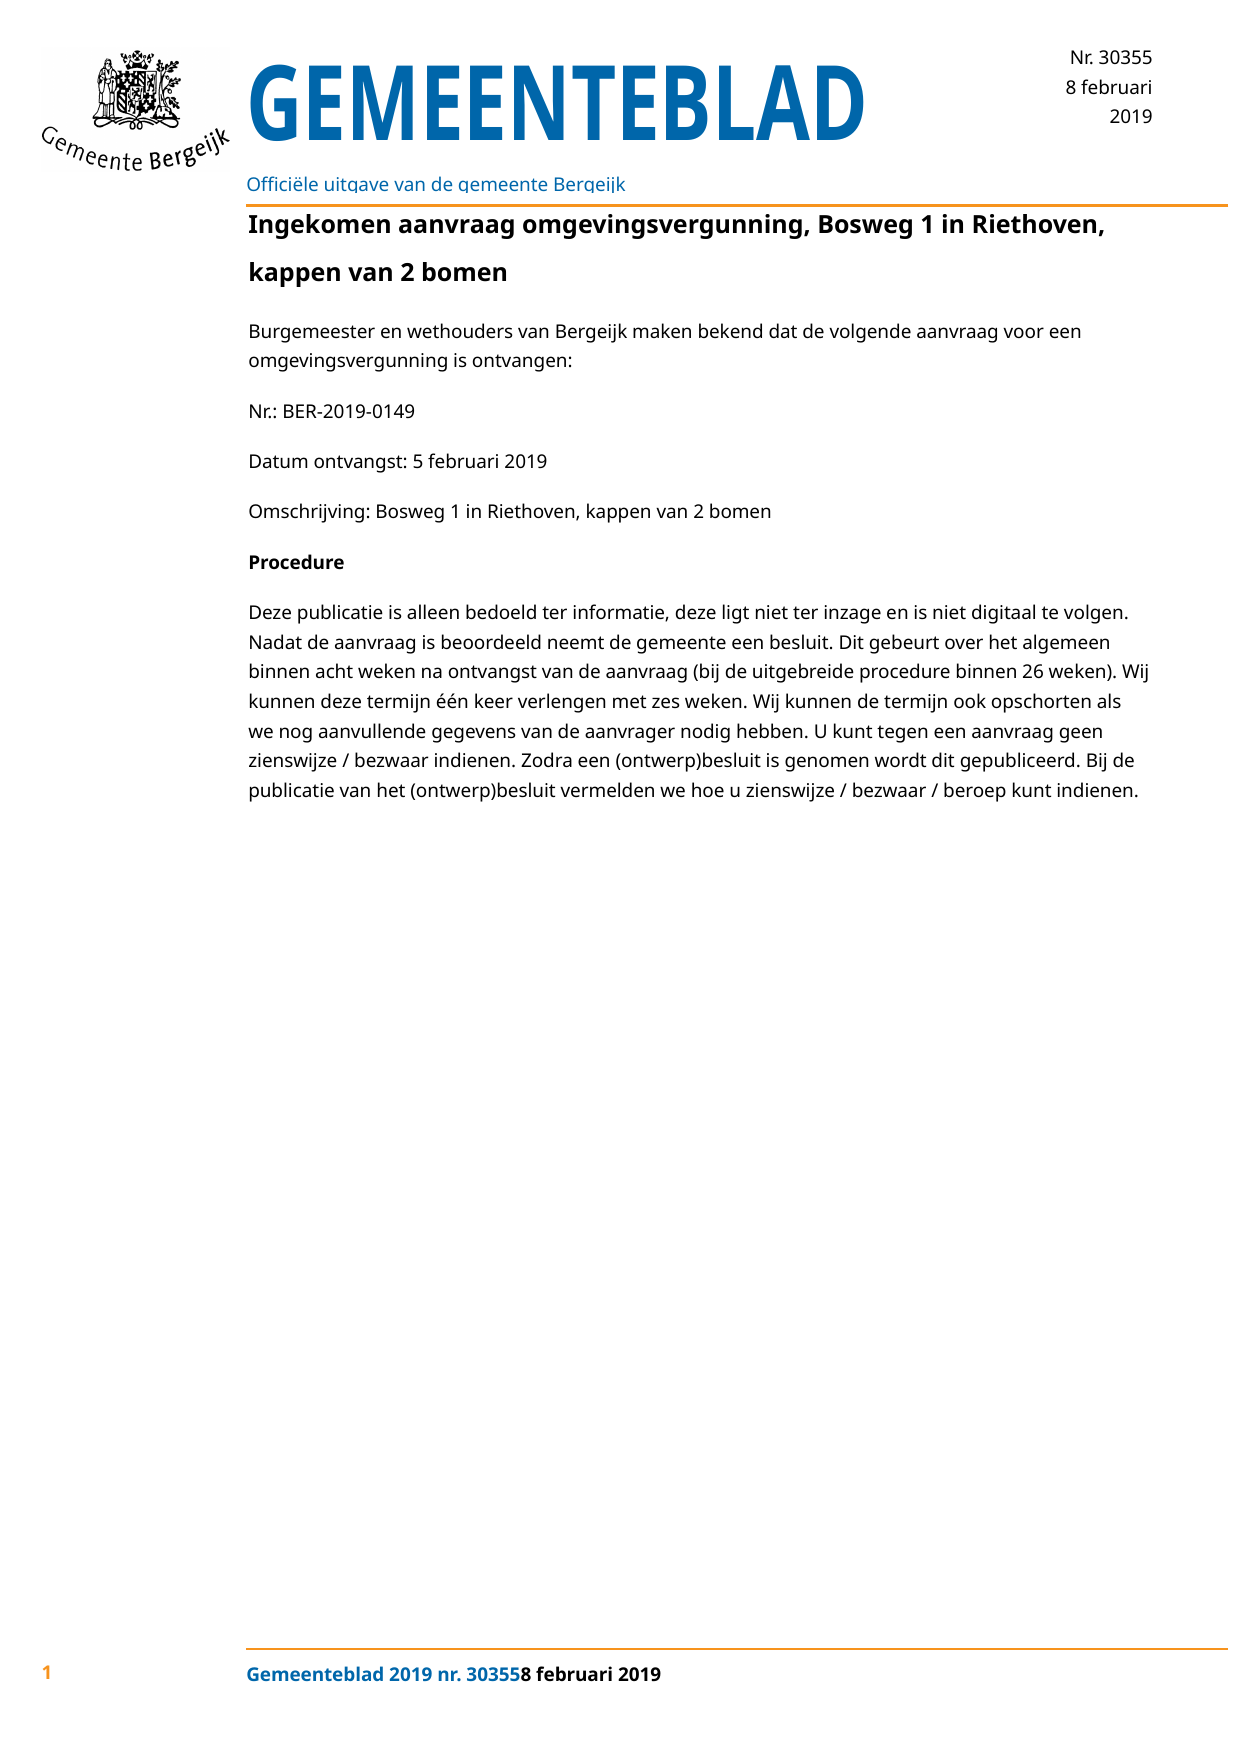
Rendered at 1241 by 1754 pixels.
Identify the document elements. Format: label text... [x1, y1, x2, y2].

picture [41, 47, 231, 172]
text Burgemeester en wethouders van Bergeijk maken bekend dat de volgende aanvraag voor een omgevingsvergunning is ontvangen: [248, 318, 1152, 373]
text Deze publicatie is alleen bedoeld ter informatie, deze ligt niet ter inzage en is niet digitaal te volgen. Nadat de aanvraag is beoordeeld neemt de gemeente een besluit. Dit gebeurt over het algemeen binnen acht weken na ontvangst van de aanvraag (bij de uitgebreide procedure binnen 26 weken). Wij kunnen deze termijn één keer verlengen met zes weken. Wij kunnen de termijn ook opschorten als we nog aanvullende gegevens van de aanvrager nodig hebben. U kunt tegen een aanvraag geen zienswijze / bezwaar indienen. Zodra een (ontwerp)besluit is genomen wordt dit gepubliceerd. Bij de publicatie van het (ontwerp)besluit vermelden we hoe u zienswijze / bezwaar / beroep kunt indienen. [248, 599, 1152, 803]
text Omschrijving: Bosweg 1 in Riethoven, kappen van 2 bomen [248, 499, 1152, 524]
text Datum ontvangst: 5 februari 2019 [248, 448, 1152, 474]
text Procedure [248, 549, 1152, 575]
text Ingekomen aanvraag omgevingsvergunning, Bosweg 1 in Riethoven, kappen van 2 bomen [248, 207, 1152, 288]
text Nr.: BER-2019-0149 [248, 398, 1152, 424]
